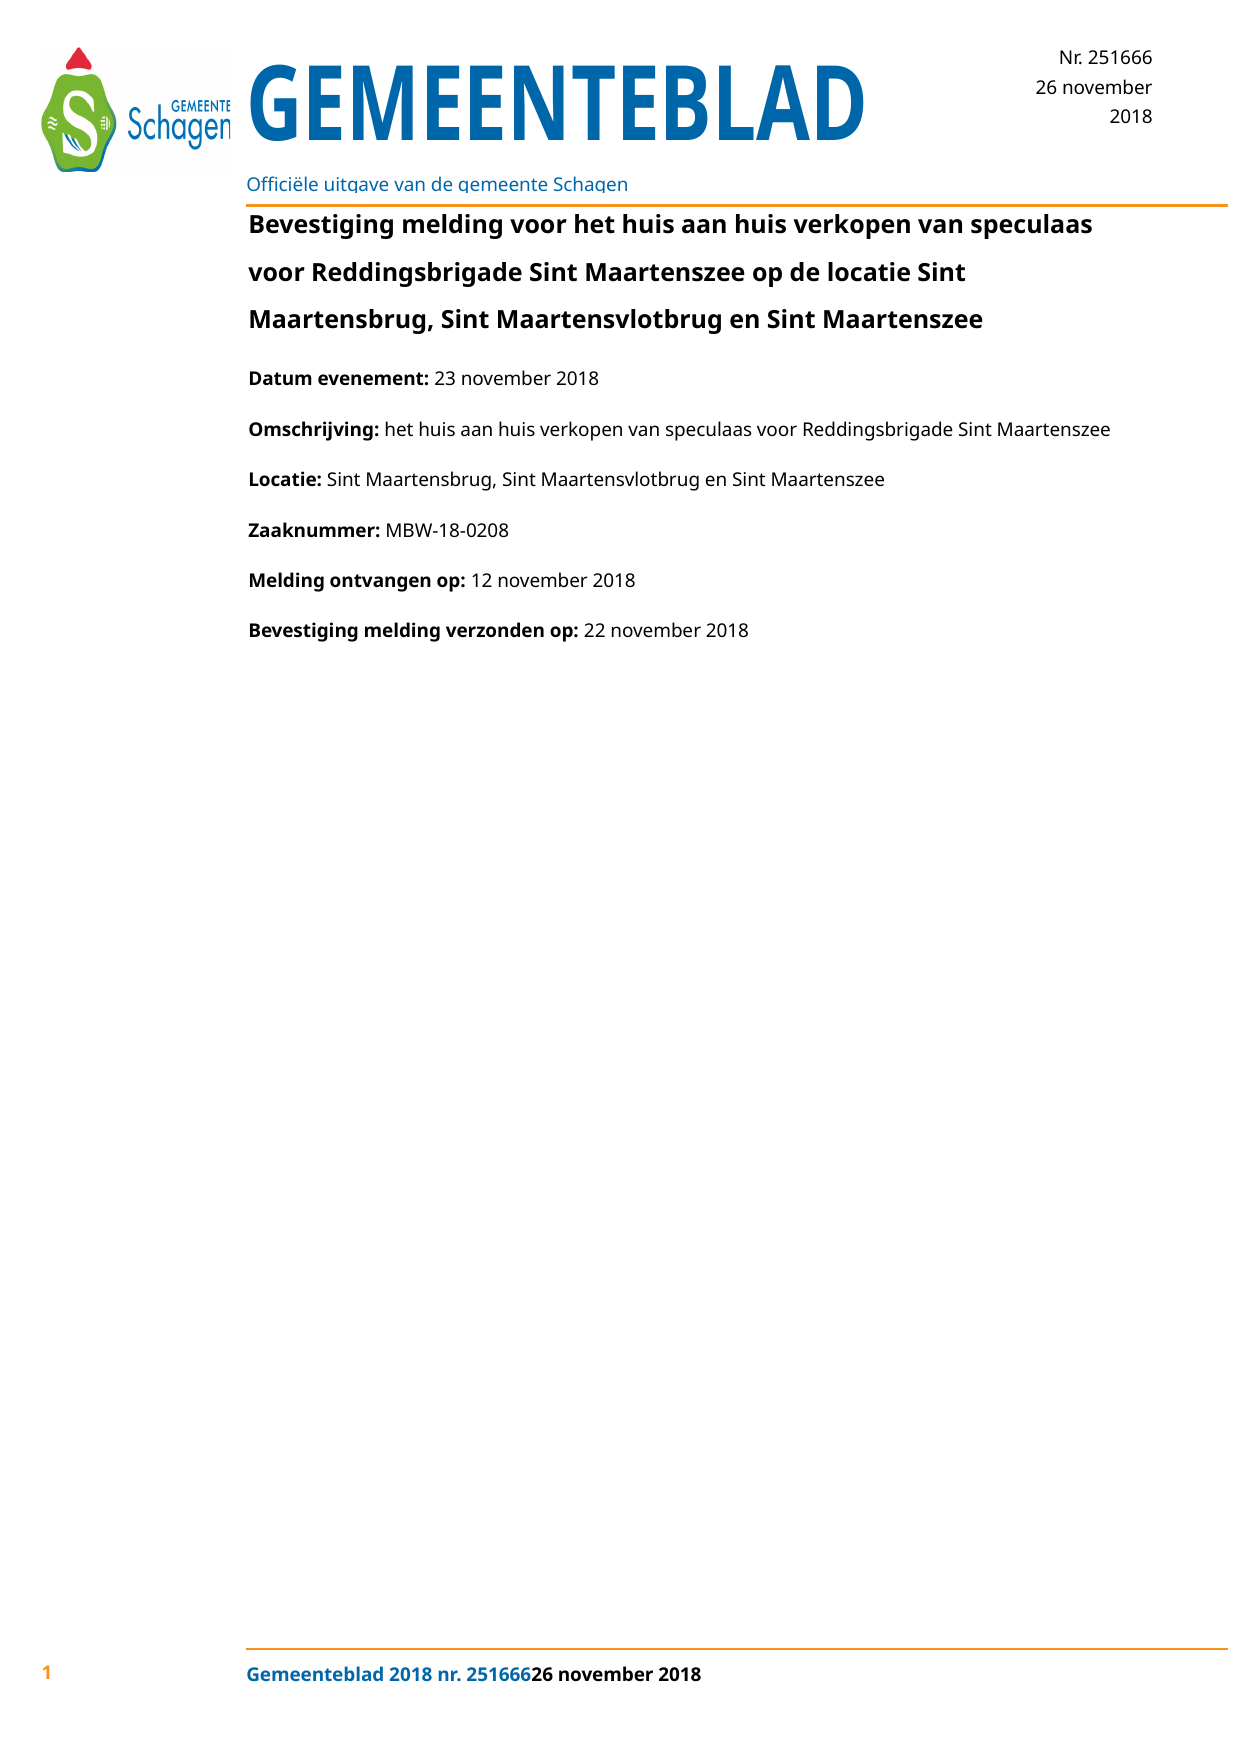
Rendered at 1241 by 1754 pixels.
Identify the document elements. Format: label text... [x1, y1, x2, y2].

text Datum evenement: 23 november 2018 [248, 366, 1152, 391]
text Zaaknummer: MBW-18-0208 [248, 517, 1152, 542]
text Omschrijving: het huis aan huis verkopen van speculaas voor Reddingsbrigade Sint Maartenszee [248, 416, 1152, 442]
text Melding ontvangen op: 12 november 2018 [248, 567, 1152, 593]
picture [41, 47, 231, 172]
text Bevestiging melding verzonden op: 22 november 2018 [248, 618, 1152, 643]
text Bevestiging melding voor het huis aan huis verkopen van speculaas voor Reddingsbrigade Sint Maartenszee op de locatie Sint Maartensbrug, Sint Maartensvlotbrug en Sint Maartenszee [248, 207, 1152, 336]
text Locatie: Sint Maartensbrug, Sint Maartensvlotbrug en Sint Maartenszee [248, 466, 1152, 492]
